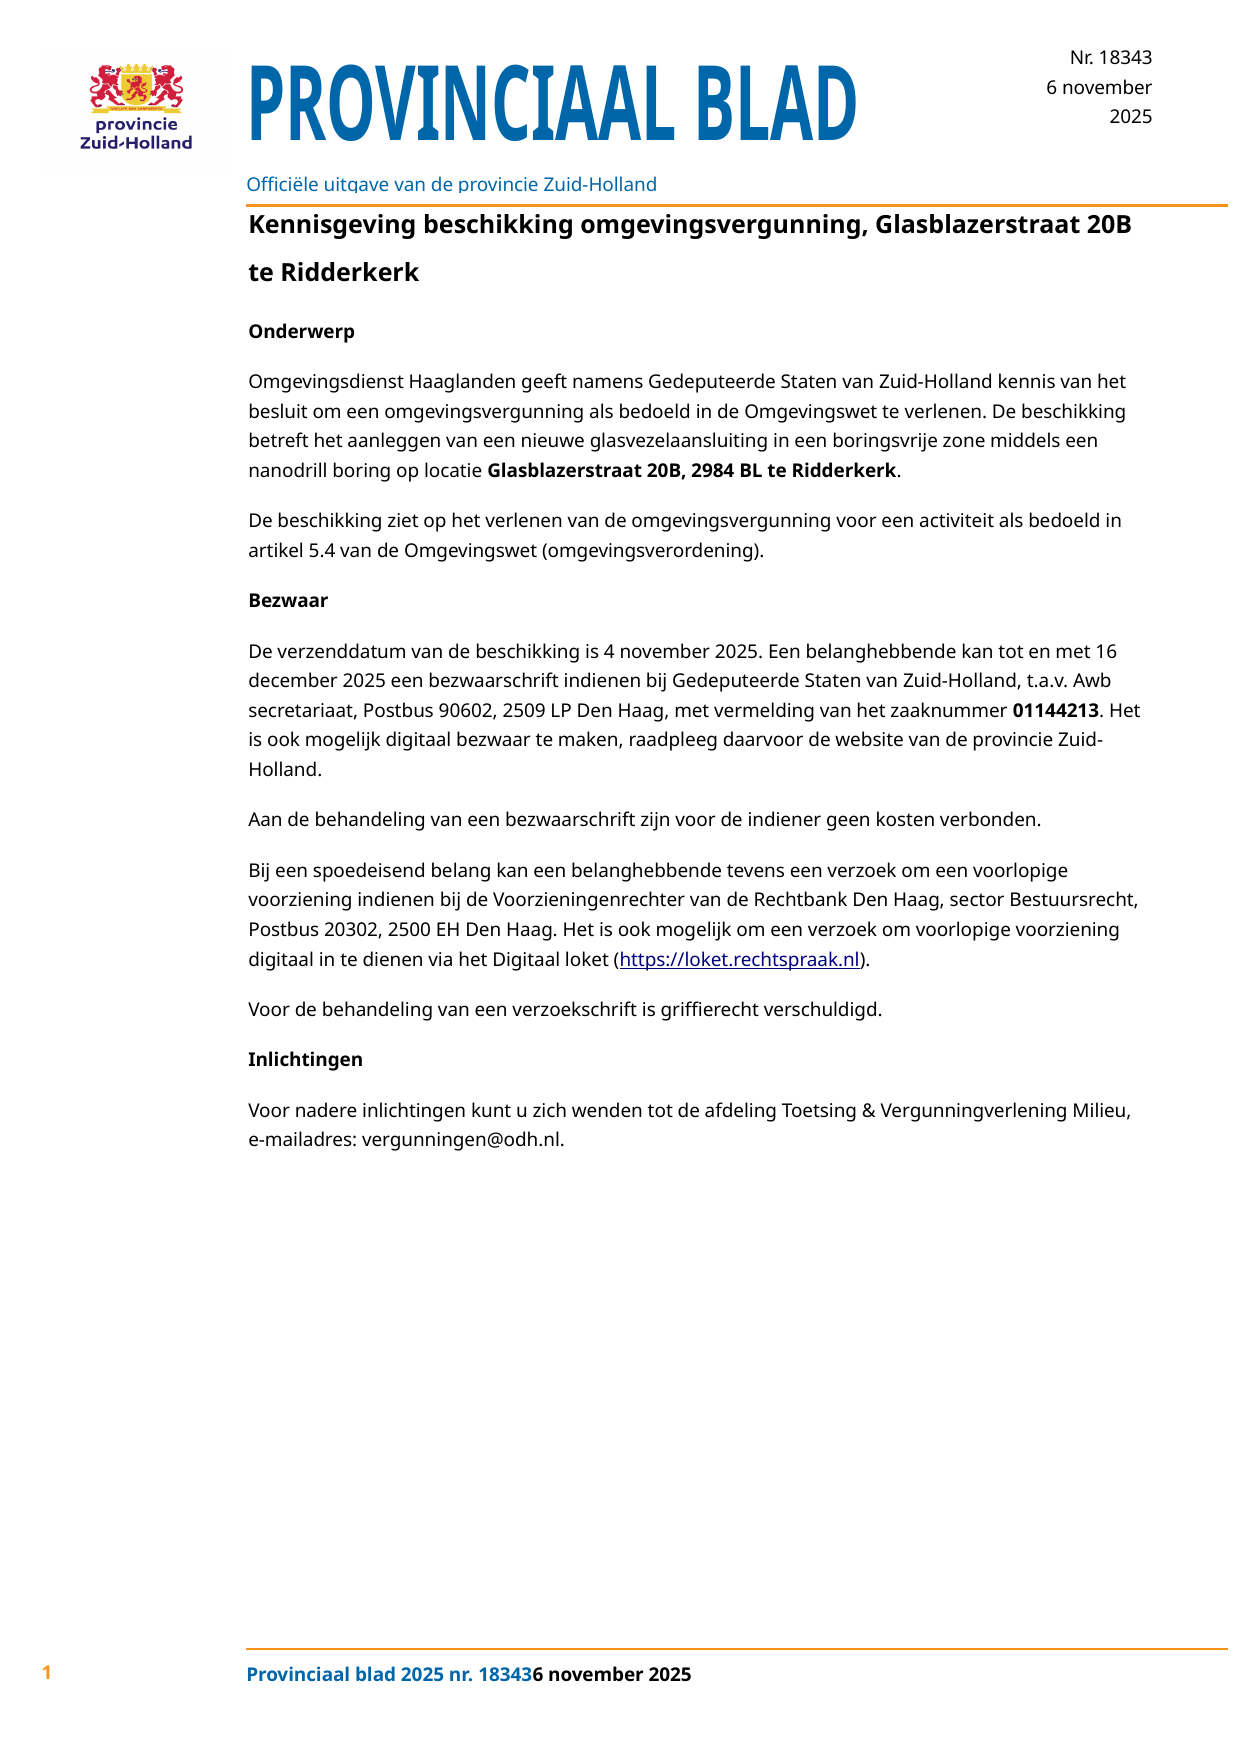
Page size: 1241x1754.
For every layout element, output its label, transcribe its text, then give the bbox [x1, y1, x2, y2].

text Omgevingsdienst Haaglanden geeft namens Gedeputeerde Staten van Zuid-Holland kennis van het besluit om een omgevingsvergunning als bedoeld in de Omgevingswet te verlenen. De beschikking betreft het aanleggen van een nieuwe glasvezelaansluiting in een boringsvrije zone middels een nanodrill boring op locatie Glasblazerstraat 20B, 2984 BL te Ridderkerk. [248, 368, 1152, 483]
text Bezwaar [248, 587, 1152, 613]
text Onderwerp [248, 318, 1152, 344]
text Inlichtingen [248, 1047, 1152, 1072]
text De verzenddatum van de beschikking is 4 november 2025. Een belanghebbende kan tot en met 16 december 2025 een bezwaarschrift indienen bij Gedeputeerde Staten van Zuid-Holland, t.a.v. Awb secretariaat, Postbus 90602, 2509 LP Den Haag, met vermelding van het zaaknummer 01144213. Het is ook mogelijk digitaal bezwaar te maken, raadpleeg daarvoor de website van de provincie Zuid-Holland. [248, 638, 1152, 782]
picture [41, 47, 231, 172]
text Voor de behandeling van een verzoekschrift is griffierecht verschuldigd. [248, 996, 1152, 1022]
text Aan de behandeling van een bezwaarschrift zijn voor de indiener geen kosten verbonden. [248, 807, 1152, 832]
text Kennisgeving beschikking omgevingsvergunning, Glasblazerstraat 20B te Ridderkerk [248, 207, 1152, 288]
text Bij een spoedeisend belang kan een belanghebbende tevens een verzoek om een voorlopige voorziening indienen bij de Voorzieningenrechter van de Rechtbank Den Haag, sector Bestuursrecht, Postbus 20302, 2500 EH Den Haag. Het is ook mogelijk om een verzoek om voorlopige voorziening digitaal in te dienen via het Digitaal loket (https://loket.rechtspraak.nl). [248, 857, 1152, 972]
text Voor nadere inlichtingen kunt u zich wenden tot de afdeling Toetsing & Vergunningverlening Milieu, e-mailadres: vergunningen@odh.nl. [248, 1097, 1152, 1152]
text De beschikking ziet op het verlenen van de omgevingsvergunning voor een activiteit als bedoeld in artikel 5.4 van de Omgevingswet (omgevingsverordening). [248, 507, 1152, 563]
